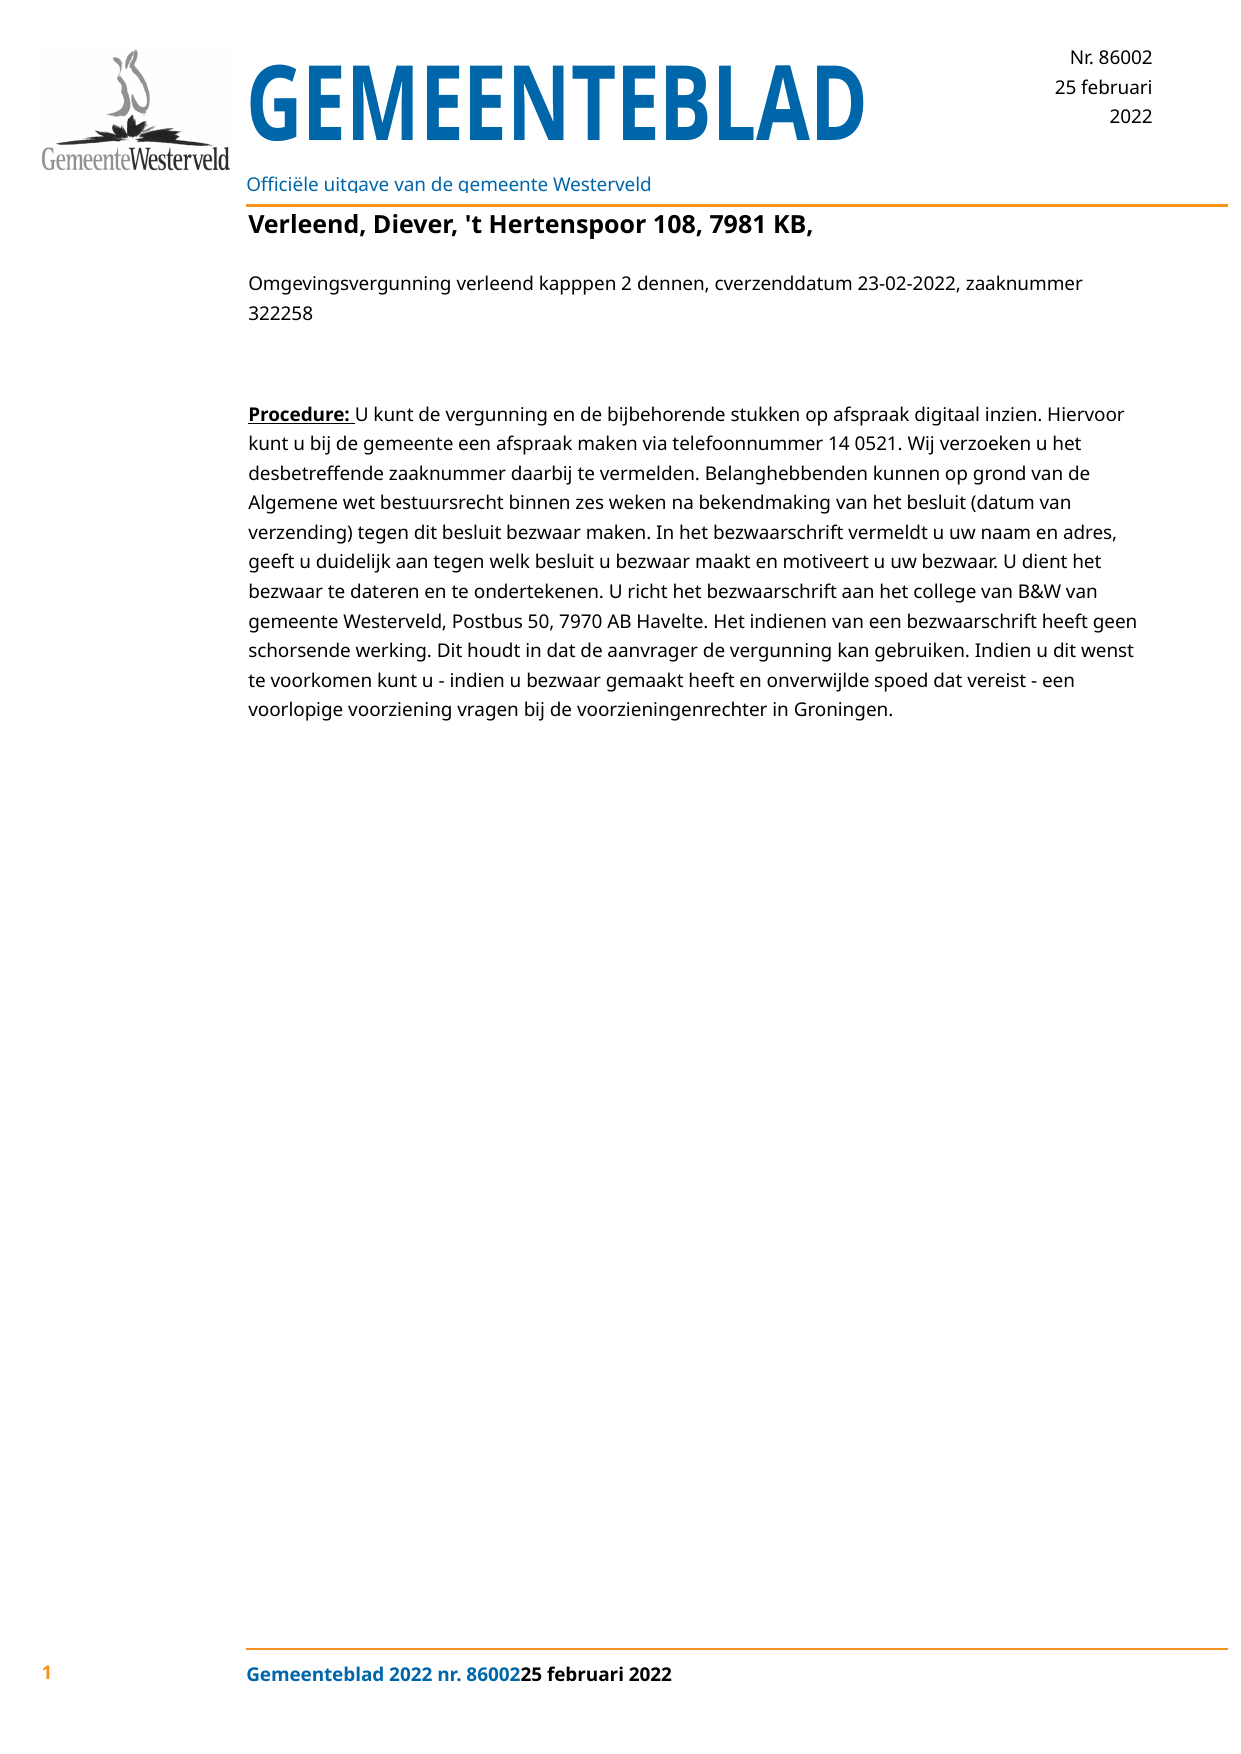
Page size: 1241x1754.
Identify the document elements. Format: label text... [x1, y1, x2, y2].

text Verleend, Diever, 't Hertenspoor 108, 7981 KB, [248, 207, 1152, 241]
picture [41, 47, 231, 172]
text Omgevingsvergunning verleend kapppen 2 dennen, cverzenddatum 23-02-2022, zaaknummer 322258 [248, 270, 1152, 326]
text Procedure: U kunt de vergunning en de bijbehorende stukken op afspraak digitaal inzien. Hiervoor kunt u bij de gemeente een afspraak maken via telefoonnummer 14 0521. Wij verzoeken u het desbetreffende zaaknummer daarbij te vermelden. Belanghebbenden kunnen op grond van de Algemene wet bestuursrecht binnen zes weken na bekendmaking van het besluit (datum van verzending) tegen dit besluit bezwaar maken. In het bezwaarschrift vermeldt u uw naam en adres, geeft u duidelijk aan tegen welk besluit u bezwaar maakt en motiveert u uw bezwaar. U dient het bezwaar te dateren en te ondertekenen. U richt het bezwaarschrift aan het college van B&W van gemeente Westerveld, Postbus 50, 7970 AB Havelte. Het indienen van een bezwaarschrift heeft geen schorsende werking. Dit houdt in dat de aanvrager de vergunning kan gebruiken. Indien u dit wenst te voorkomen kunt u - indien u bezwaar gemaakt heeft en onverwijlde spoed dat vereist - een voorlopige voorziening vragen bij de voorzieningenrechter in Groningen. [248, 401, 1152, 722]
